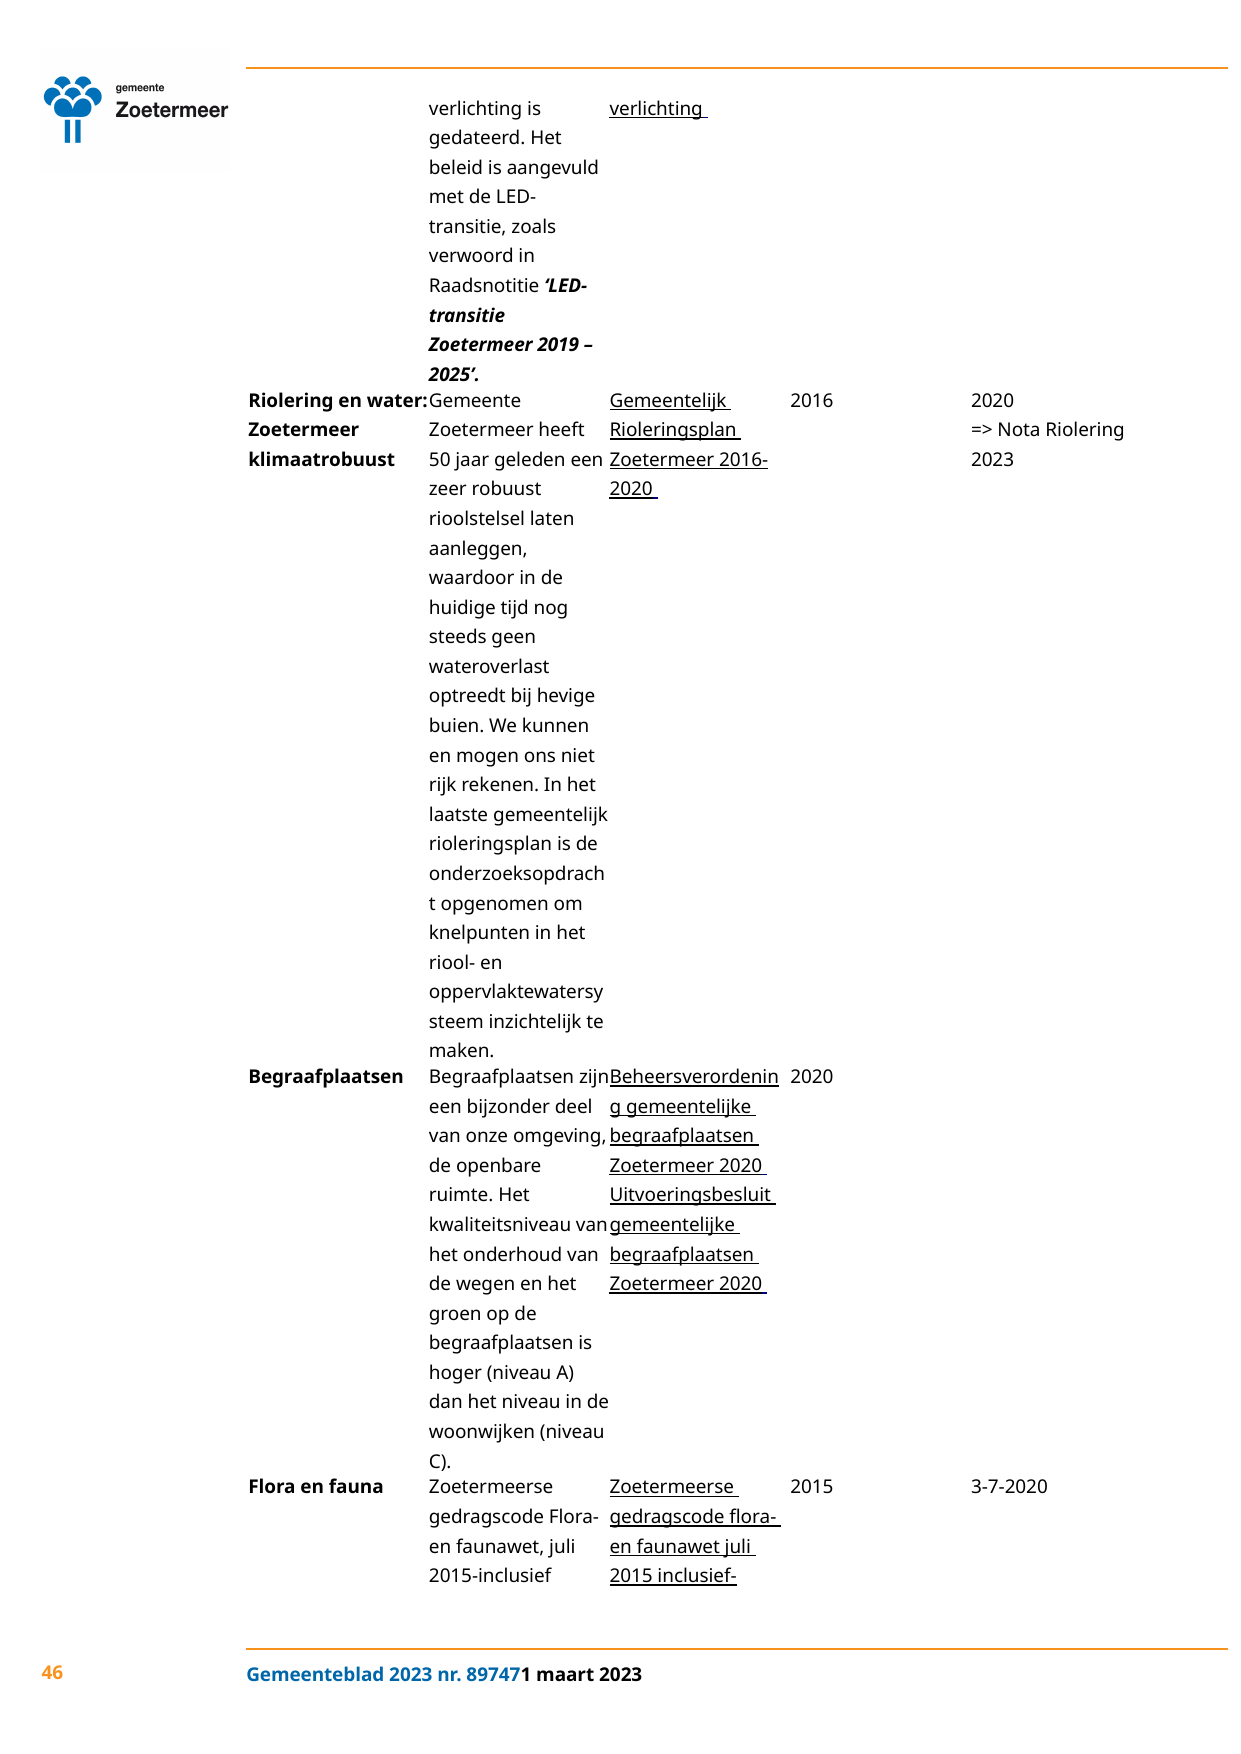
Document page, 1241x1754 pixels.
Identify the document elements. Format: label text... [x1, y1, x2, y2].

table_cell Zoetermeerse gedragscode Flora- en faunawet, juli 2015-inclusief [429, 1474, 609, 1588]
table_cell 2016 [790, 387, 971, 1063]
table_cell Begraafplaatsen zijn een bijzonder deel van onze omgeving, de openbare ruimte. Het kwaliteitsniveau van het onderhoud van de wegen en het groen op de begraafplaatsen is hoger (niveau A) dan het niveau in de woonwijken (niveau C). [429, 1063, 609, 1474]
table_cell Gemeente Zoetermeer heeft 50 jaar geleden een zeer robuust rioolstelsel laten aanleggen, waardoor in de huidige tijd nog steeds geen wateroverlast optreedt bij hevige buien. We kunnen en mogen ons niet rijk rekenen. In het laatste gemeentelijk rioleringsplan is de onderzoeksopdracht opgenomen om knelpunten in het riool- en oppervlaktewatersysteem inzichtelijk te maken. [429, 387, 609, 1063]
table_cell [971, 1063, 1152, 1474]
table_cell verlichting [609, 95, 790, 387]
table_cell 2020 [790, 1063, 971, 1474]
table_cell [971, 95, 1152, 387]
table_cell Flora en fauna [248, 1474, 429, 1588]
table_cell verlichting is gedateerd. Het beleid is aangevuld met de LED-transitie, zoals verwoord in Raadsnotitie ‘LED-transitie Zoetermeer 2019 – 2025’. [429, 95, 609, 387]
table_cell [248, 95, 429, 387]
table_cell Begraafplaatsen [248, 1063, 429, 1474]
table_cell [790, 95, 971, 387]
table_cell Zoetermeerse gedragscode flora- en faunawet juli 2015 inclusief- [609, 1474, 790, 1588]
table_cell 3-7-2020 [971, 1474, 1152, 1588]
picture [41, 47, 231, 172]
table_cell 2015 [790, 1474, 971, 1588]
table_cell 2020 => Nota Riolering 2023 [971, 387, 1152, 1063]
table_cell Beheersverordening gemeentelijke begraafplaatsen Zoetermeer 2020 Uitvoeringsbesluit gemeentelijke begraafplaatsen Zoetermeer 2020 [609, 1063, 790, 1474]
table_cell Gemeentelijk Rioleringsplan Zoetermeer 2016-2020 [609, 387, 790, 1063]
table_cell Riolering en water: Zoetermeer klimaatrobuust [248, 387, 429, 1063]
